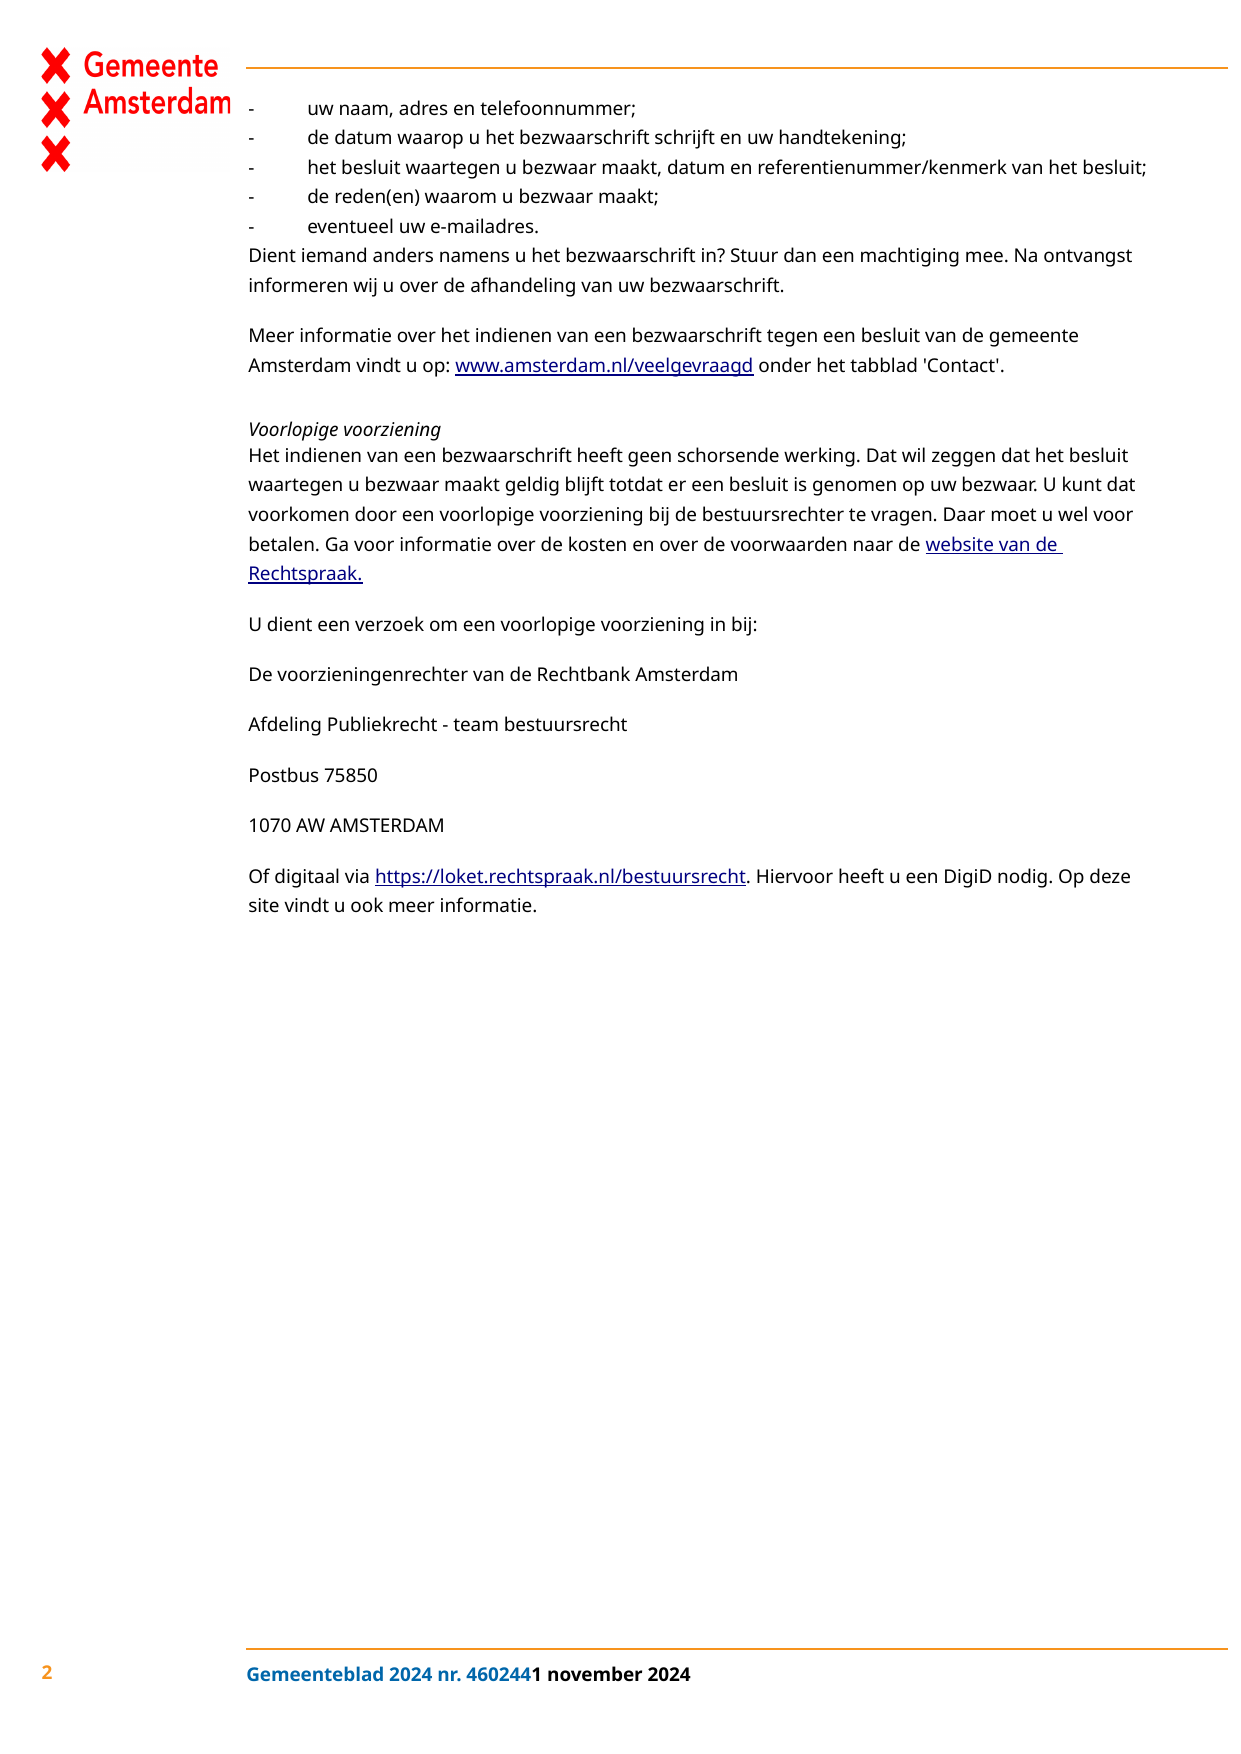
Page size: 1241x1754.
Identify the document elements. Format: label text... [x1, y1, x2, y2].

list eventueel uw e-mailadres. [248, 213, 1152, 239]
text Afdeling Publiekrecht - team bestuursrecht [248, 712, 1152, 737]
text Het indienen van een bezwaarschrift heeft geen schorsende werking. Dat wil zeggen dat het besluit waartegen u bezwaar maakt geldig blijft totdat er een besluit is genomen op uw bezwaar. U kunt dat voorkomen door een voorlopige voorziening bij de bestuursrechter te vragen. Daar moet u wel voor betalen. Ga voor informatie over de kosten en over de voorwaarden naar de website van de Rechtspraak. [248, 442, 1152, 586]
text Dient iemand anders namens u het bezwaarschrift in? Stuur dan een machtiging mee. Na ontvangst informeren wij u over de afhandeling van uw bezwaarschrift. [248, 243, 1152, 298]
text Of digitaal via https://loket.rechtspraak.nl/bestuursrecht. Hiervoor heeft u een DigiD nodig. Op deze site vindt u ook meer informatie. [248, 863, 1152, 918]
list de datum waarop u het bezwaarschrift schrijft en uw handtekening; [248, 124, 1152, 150]
text 1070 AW AMSTERDAM [248, 812, 1152, 838]
picture [41, 47, 231, 172]
text U dient een verzoek om een voorlopige voorziening in bij: [248, 611, 1152, 636]
text Voorlopige voorziening [248, 416, 1152, 442]
list de reden(en) waarom u bezwaar maakt; [248, 183, 1152, 209]
list uw naam, adres en telefoonnummer; [248, 95, 1152, 121]
list het besluit waartegen u bezwaar maakt, datum en referentienummer/kenmerk van het besluit; [248, 154, 1152, 180]
text Meer informatie over het indienen van een bezwaarschrift tegen een besluit van de gemeente Amsterdam vindt u op: www.amsterdam.nl/veelgevraagd onder het tabblad 'Contact'. [248, 323, 1152, 378]
text De voorzieningenrechter van de Rechtbank Amsterdam [248, 661, 1152, 687]
text Postbus 75850 [248, 762, 1152, 788]
